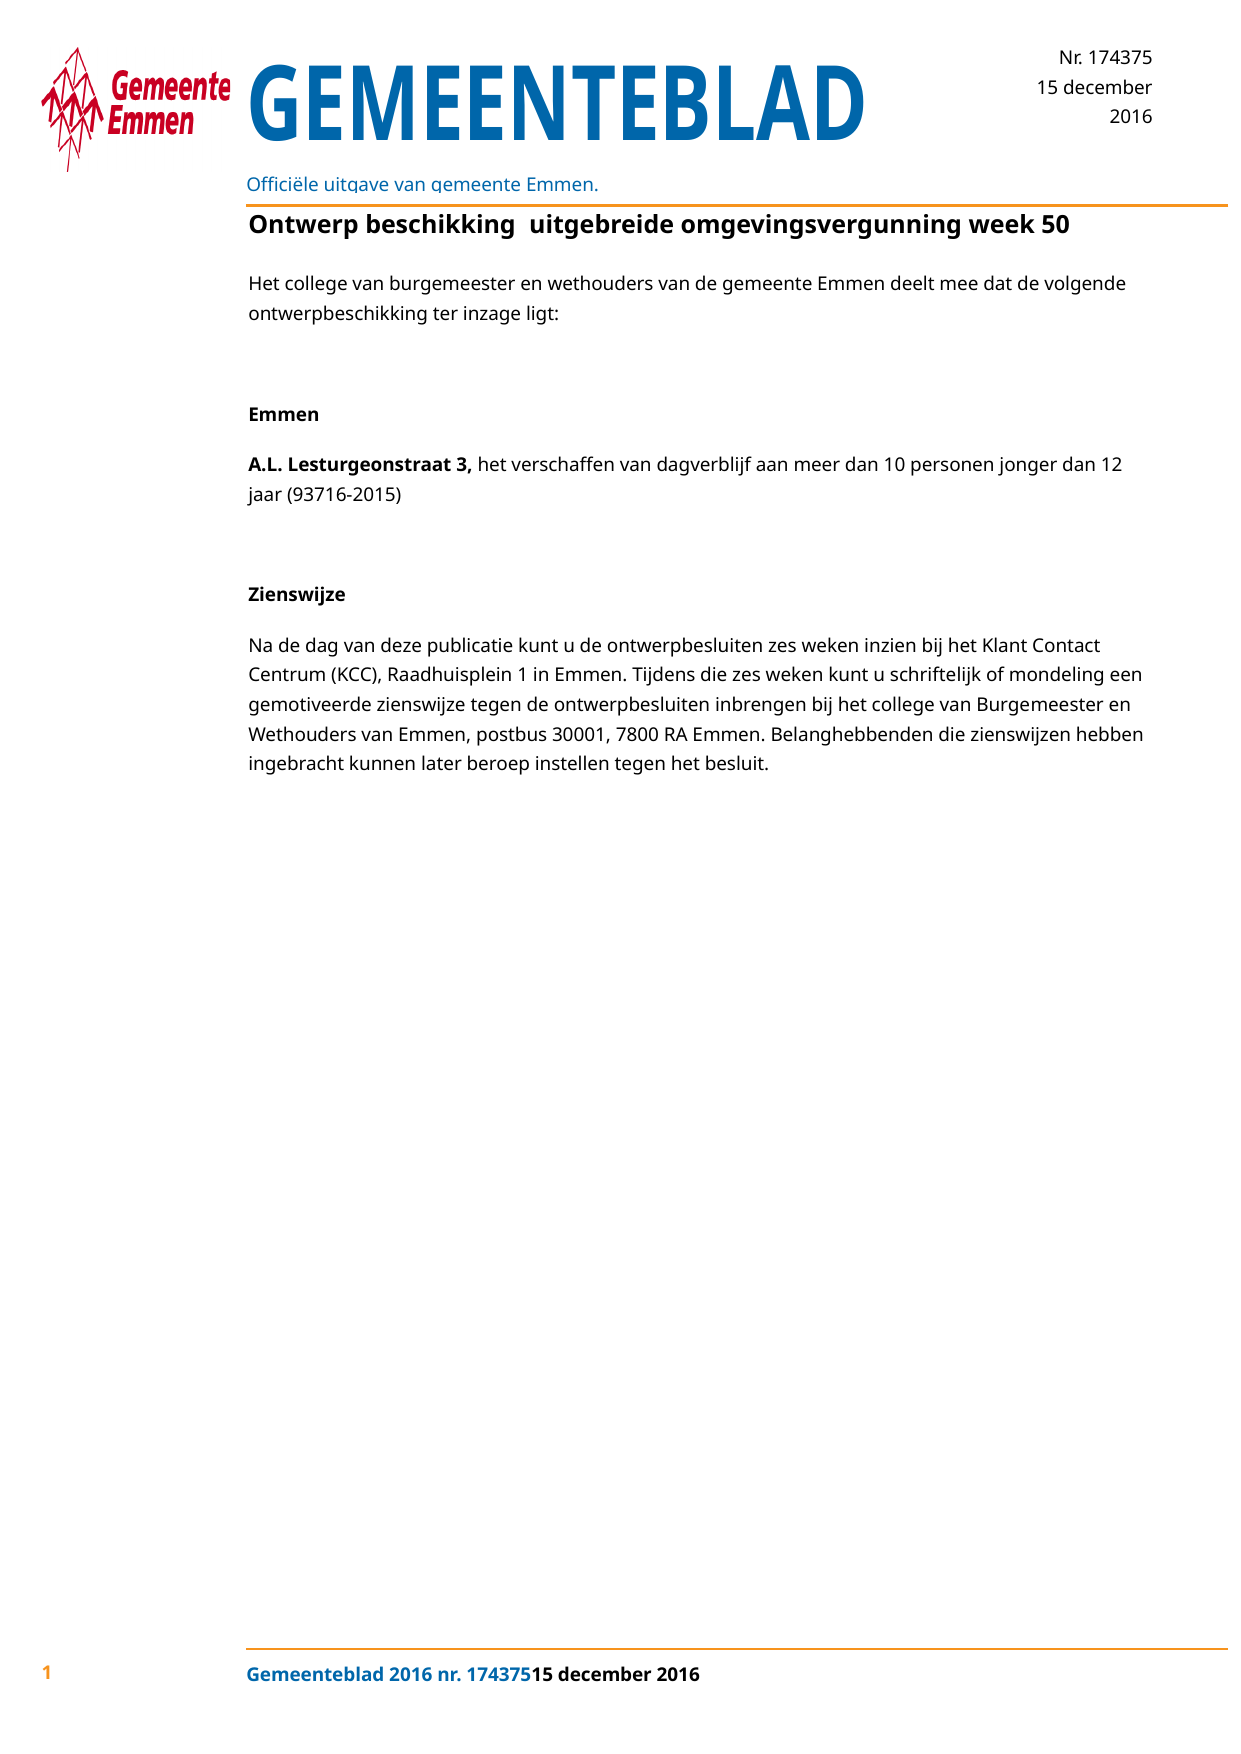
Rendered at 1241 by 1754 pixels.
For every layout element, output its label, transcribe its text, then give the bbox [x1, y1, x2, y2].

text Na de dag van deze publicatie kunt u de ontwerpbesluiten zes weken inzien bij het Klant Contact Centrum (KCC), Raadhuisplein 1 in Emmen. Tijdens die zes weken kunt u schrifte­lijk of mondeling een gemo­ti­veerde zienswijze tegen de ontwerpbesluiten inbrengen bij het college van Burge­meester en Wethouders van Emmen, postbus 30001, 7800 RA Emmen. Belanghebbenden die zienswijzen hebben ingebracht kunnen later beroep instellen tegen het besluit. [248, 632, 1152, 776]
text A.L. Lesturgeonstraat 3, het verschaffen van dagverblijf aan meer dan 10 personen jonger dan 12 jaar (93716-2015) [248, 451, 1152, 506]
text Het college van burgemeester en wethouders van de gemeente Emmen deelt mee dat de volgende ontwerpbeschikking ter inzage ligt: [248, 270, 1152, 326]
text Emmen [248, 401, 1152, 426]
text Ontwerp beschikking uitgebreide omgevingsvergunning week 50 [248, 207, 1152, 241]
picture [41, 47, 231, 172]
text Zienswijze [248, 582, 1152, 607]
